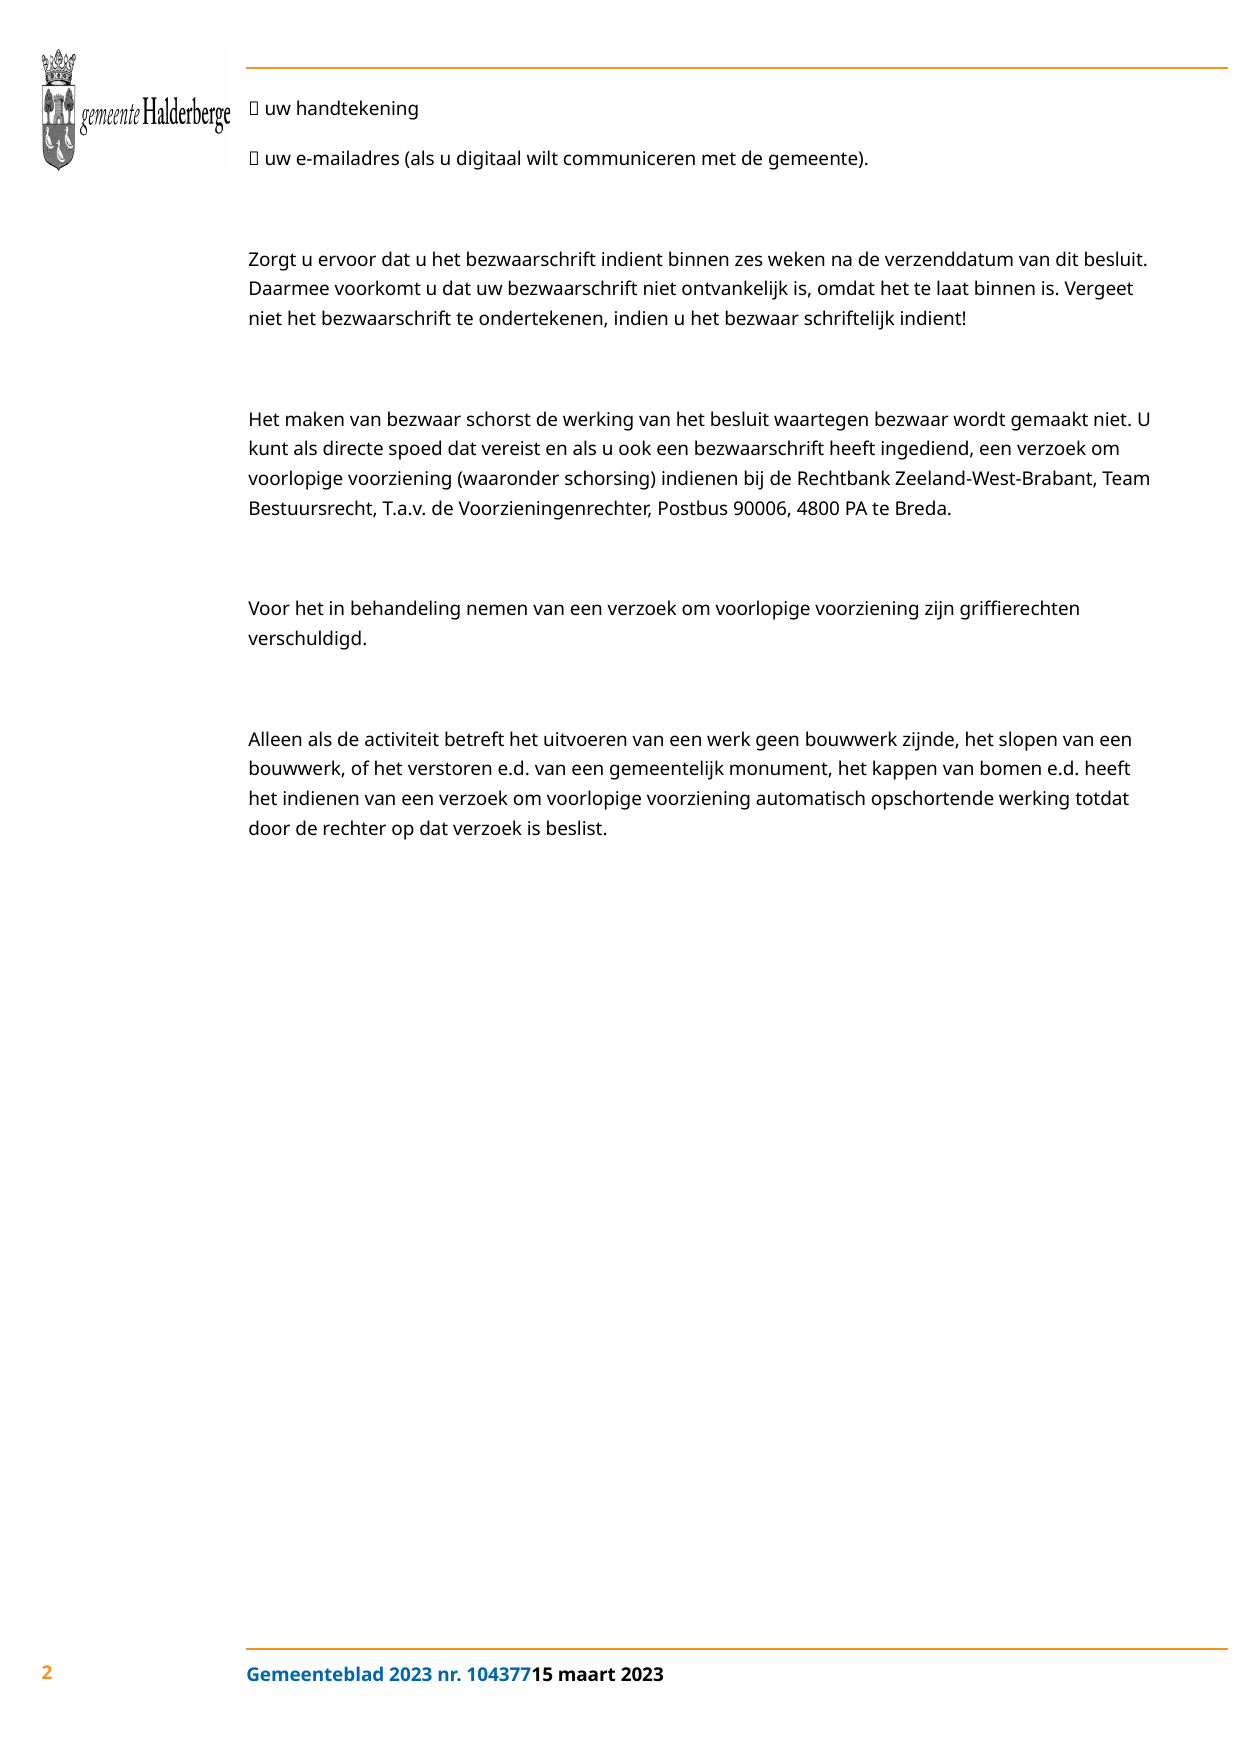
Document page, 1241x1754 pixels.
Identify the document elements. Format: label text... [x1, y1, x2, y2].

text  uw handtekening [248, 95, 1152, 121]
text Voor het in behandeling nemen van een verzoek om voorlopige voorziening zijn griffierechten verschuldigd. [248, 596, 1152, 651]
picture [41, 47, 231, 172]
text  uw e-mailadres (als u digitaal wilt communiceren met de gemeente). [248, 145, 1152, 171]
text Zorgt u ervoor dat u het bezwaarschrift indient binnen zes weken na de verzenddatum van dit besluit. Daarmee voorkomt u dat uw bezwaarschrift niet ontvankelijk is, omdat het te laat binnen is. Vergeet niet het bezwaarschrift te ondertekenen, indien u het bezwaar schriftelijk indient! [248, 246, 1152, 331]
text Alleen als de activiteit betreft het uitvoeren van een werk geen bouwwerk zijnde, het slopen van een bouwwerk, of het verstoren e.d. van een gemeentelijk monument, het kappen van bomen e.d. heeft het indienen van een verzoek om voorlopige voorziening automatisch opschortende werking totdat door de rechter op dat verzoek is beslist. [248, 726, 1152, 841]
text Het maken van bezwaar schorst de werking van het besluit waartegen bezwaar wordt gemaakt niet. U kunt als directe spoed dat vereist en als u ook een bezwaarschrift heeft ingediend, een verzoek om voorlopige voorziening (waaronder schorsing) indienen bij de Rechtbank Zeeland-West-Brabant, Team Bestuursrecht, T.a.v. de Voorzieningenrechter, Postbus 90006, 4800 PA te Breda. [248, 406, 1152, 521]
